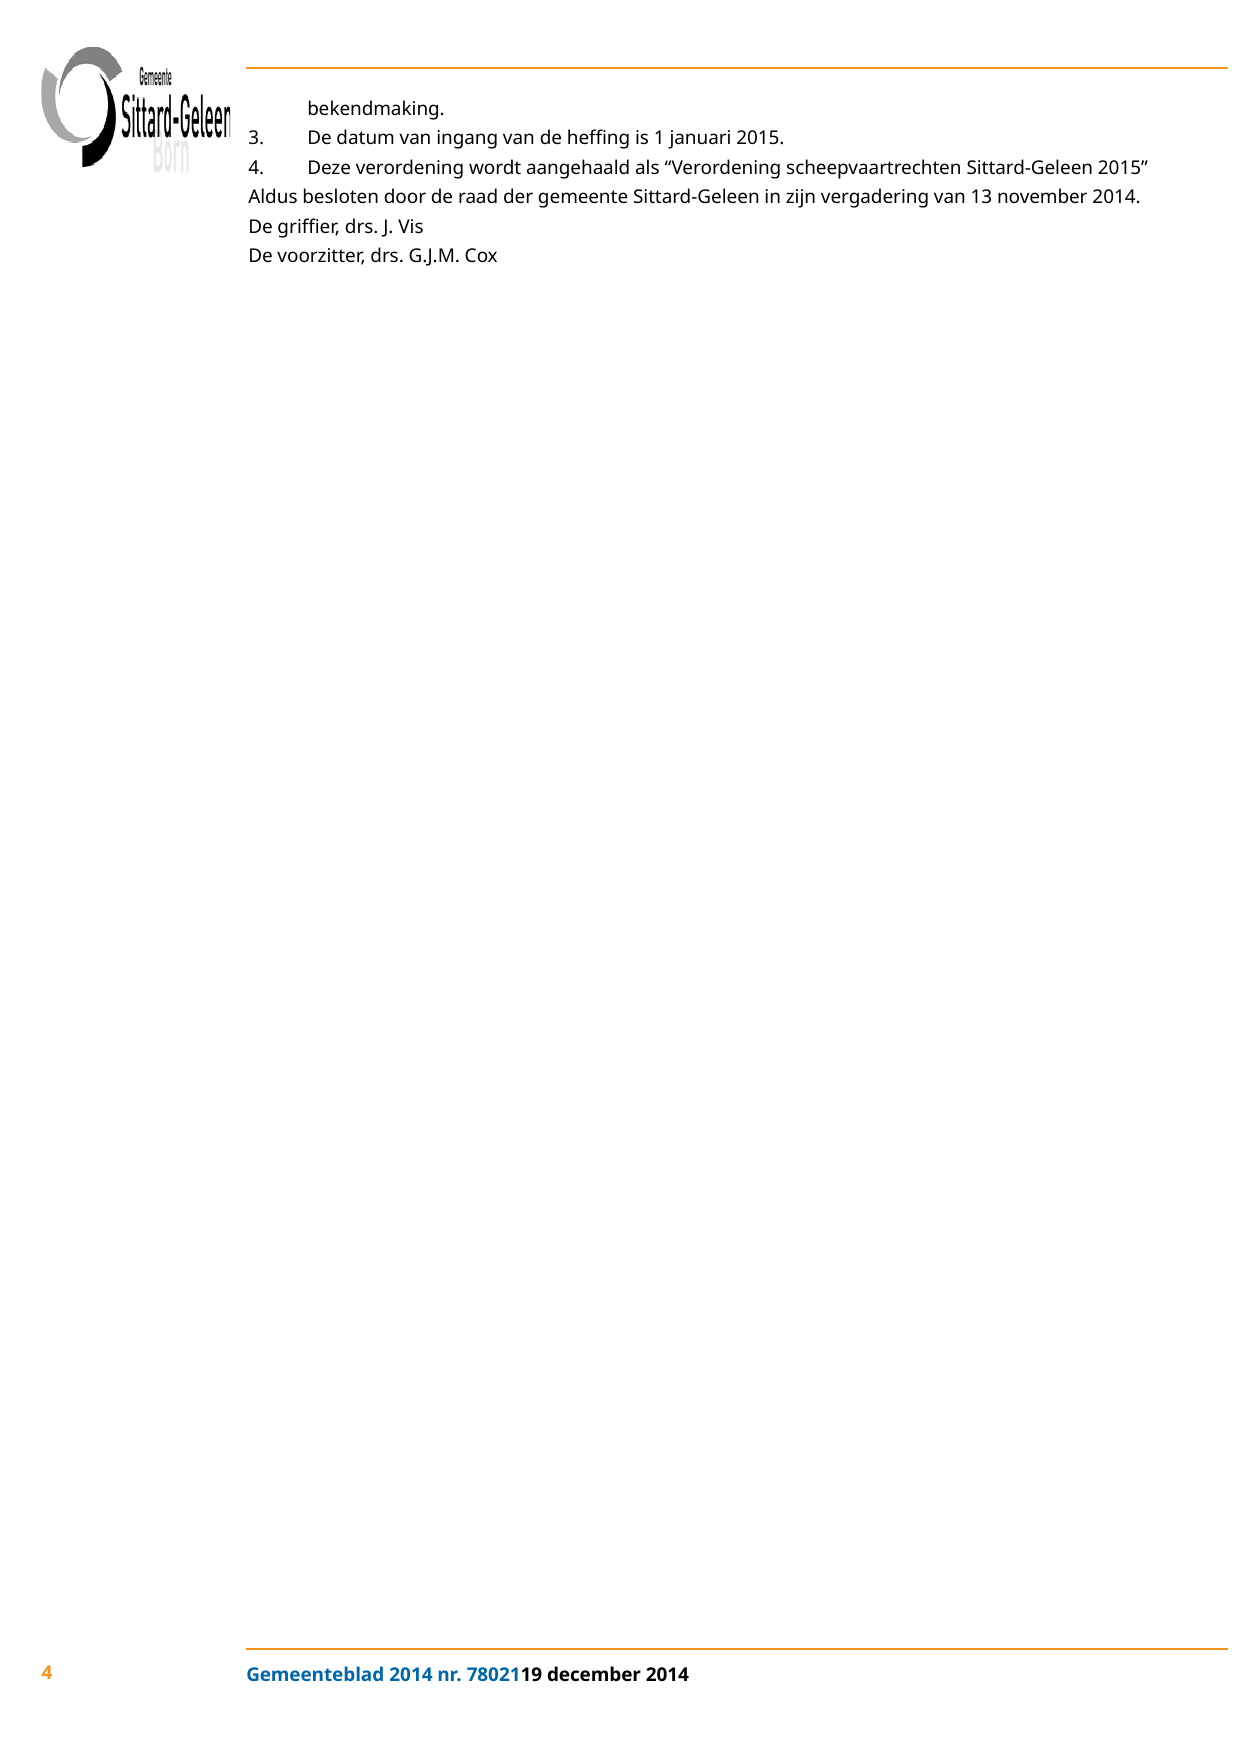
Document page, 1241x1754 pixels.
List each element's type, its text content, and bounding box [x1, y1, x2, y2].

list De datum van ingang van de heffing is 1 januari 2015. [248, 124, 1152, 150]
text De voorzitter, drs. G.J.M. Cox [248, 243, 1152, 268]
text De griffier, drs. J. Vis [248, 213, 1152, 239]
list bekendmaking. [248, 95, 1152, 121]
list Deze verordening wordt aangehaald als “Verordening scheepvaartrechten Sittard-Geleen 2015” [248, 154, 1152, 180]
text Aldus besloten door de raad der gemeente Sittard-Geleen in zijn vergadering van 13 november 2014. [248, 183, 1152, 209]
picture [41, 47, 231, 172]
